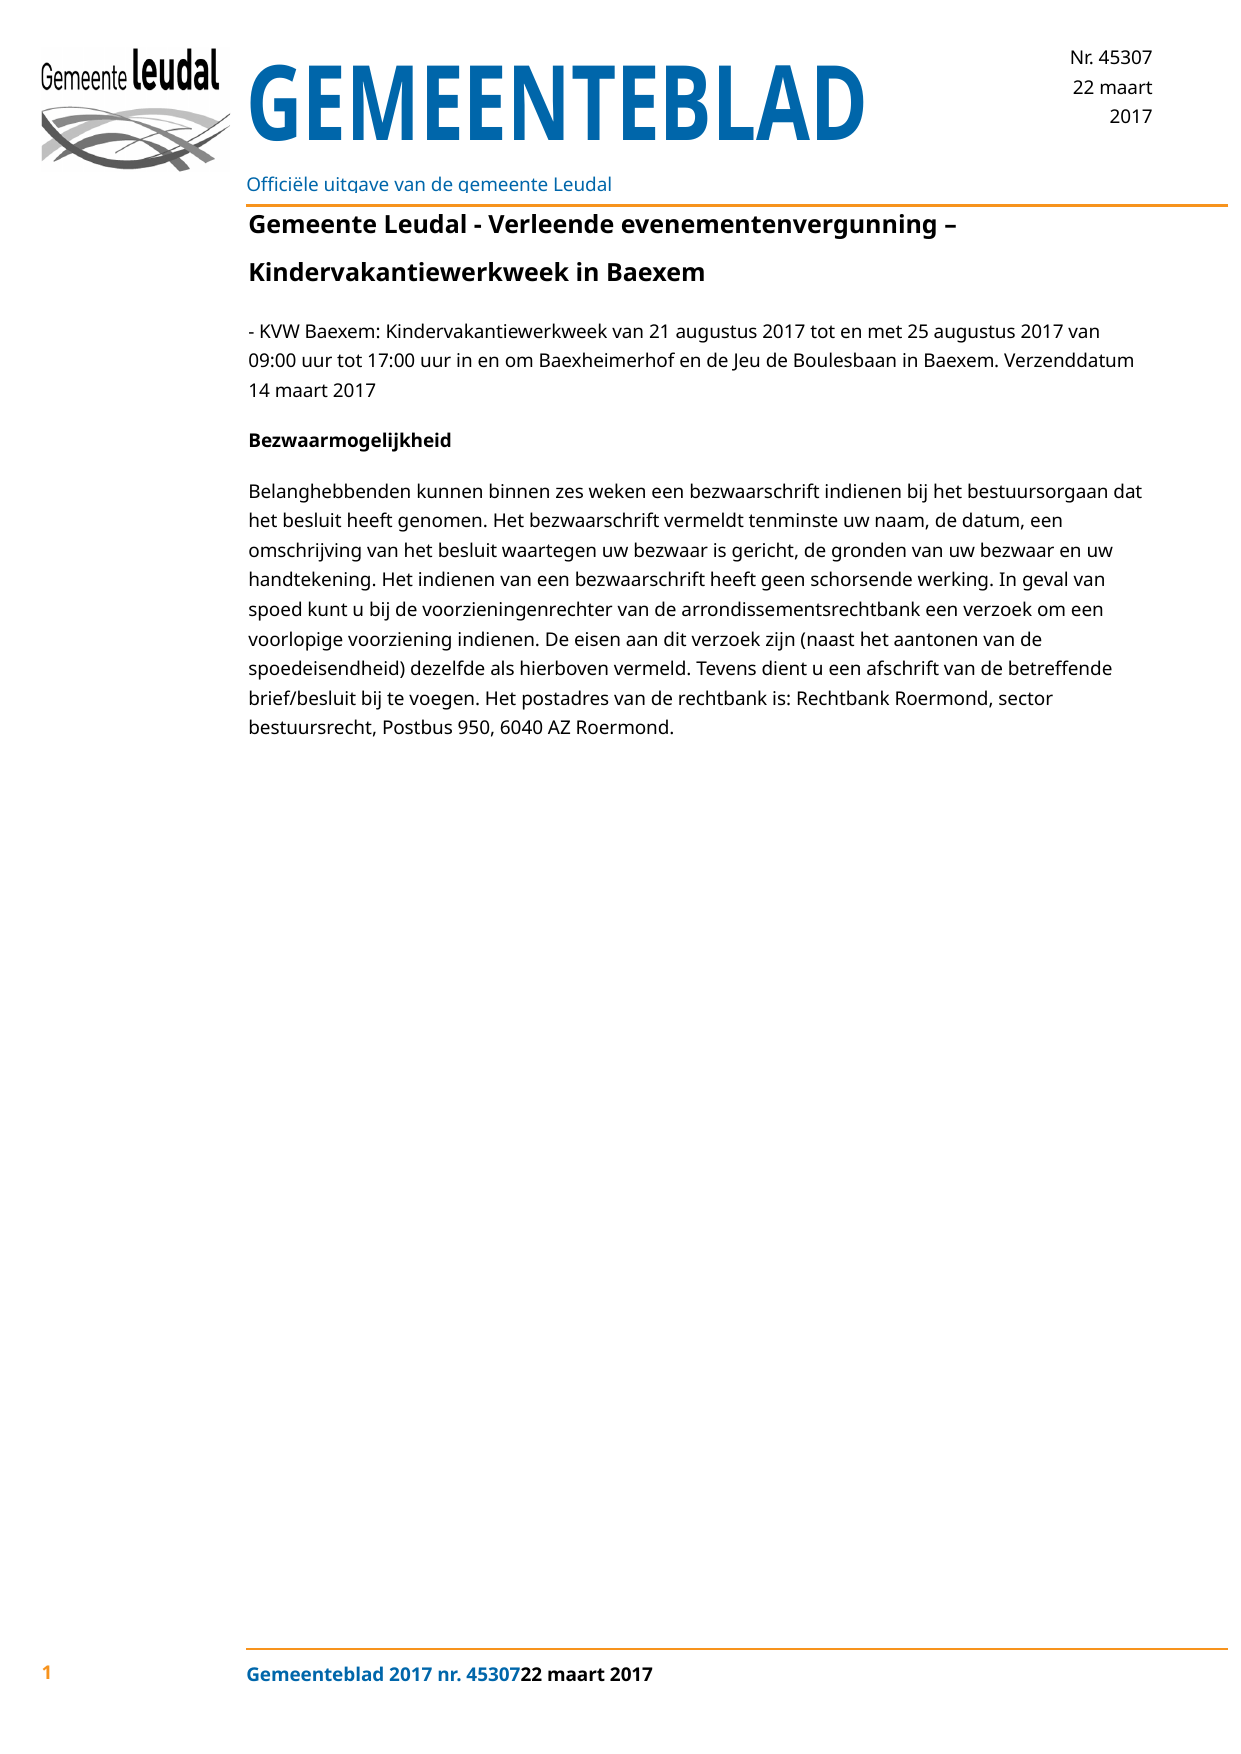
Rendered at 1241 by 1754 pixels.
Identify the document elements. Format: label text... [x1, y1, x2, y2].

text Belanghebbenden kunnen binnen zes weken een bezwaarschrift indienen bij het bestuursorgaan dat het besluit heeft genomen. Het bezwaarschrift vermeldt tenminste uw naam, de datum, een omschrijving van het besluit waartegen uw bezwaar is gericht, de gronden van uw bezwaar en uw handtekening. Het indienen van een bezwaarschrift heeft geen schorsende werking. In geval van spoed kunt u bij de voorzieningenrechter van de arrondissementsrechtbank een verzoek om een voorlopige voorziening indienen. De eisen aan dit verzoek zijn (naast het aantonen van de spoedeisendheid) dezelfde als hierboven vermeld. Tevens dient u een afschrift van de betreffende brief/besluit bij te voegen. Het postadres van de rechtbank is: Rechtbank Roermond, sector bestuursrecht, Postbus 950, 6040 AZ Roermond. [248, 478, 1152, 740]
picture [41, 47, 231, 172]
text Gemeente Leudal - Verleende evenementenvergunning – Kindervakantiewerkweek in Baexem [248, 207, 1152, 288]
text Bezwaarmogelijkheid [248, 427, 1152, 453]
text - KVW Baexem: Kindervakantiewerkweek van 21 augustus 2017 tot en met 25 augustus 2017 van 09:00 uur tot 17:00 uur in en om Baexheimerhof en de Jeu de Boulesbaan in Baexem. Verzenddatum 14 maart 2017 [248, 318, 1152, 403]
